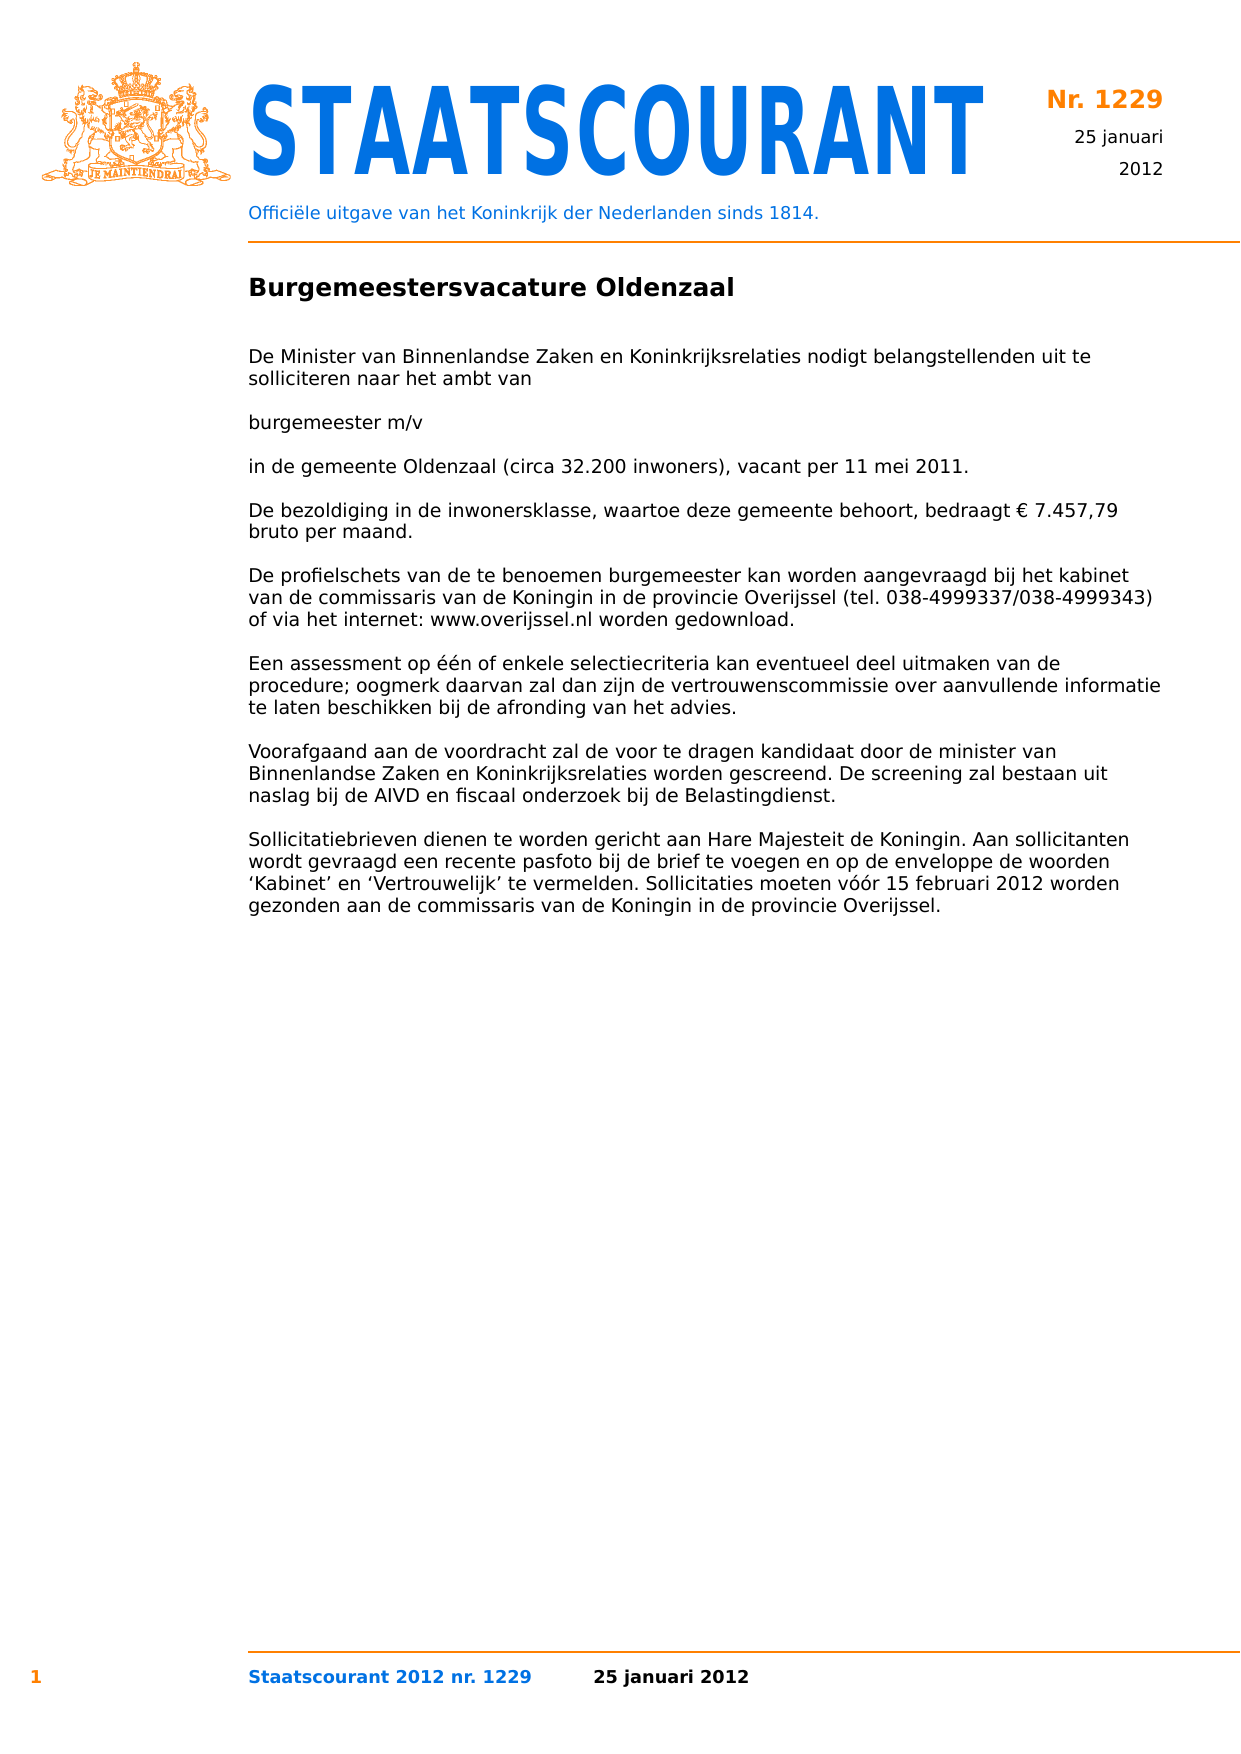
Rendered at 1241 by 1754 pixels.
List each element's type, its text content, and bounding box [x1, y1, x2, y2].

text De Minister van Binnenlandse Zaken en Koninkrijksrelaties nodigt belangstellenden uit te solliciteren naar het ambt van [248, 346, 1163, 390]
text Sollicitatiebrieven dienen te worden gericht aan Hare Majesteit de Koningin. Aan sollicitanten wordt gevraagd een recente pasfoto bij de brief te voegen en op de enveloppe de woorden ‘Kabinet’ en ‘Vertrouwelijk’ te vermelden. Sollicitaties moeten vóór 15 februari 2012 worden gezonden aan de commissaris van de Koningin in de provincie Overijssel. [248, 829, 1163, 917]
text De bezoldiging in de inwonersklasse, waartoe deze gemeente behoort, bedraagt € 7.457,79 bruto per maand. [248, 499, 1163, 543]
text Voorafgaand aan de voordracht zal de voor te dragen kandidaat door de minister van Binnenlandse Zaken en Koninkrijksrelaties worden gescreend. De screening zal bestaan uit naslag bij de AIVD en fiscaal onderzoek bij de Belastingdienst. [248, 741, 1163, 807]
text De profielschets van de te benoemen burgemeester kan worden aangevraagd bij het kabinet van de commissaris van de Koningin in de provincie Overijssel (tel. 038-4999337/038-4999343) of via het internet: www.overijssel.nl worden gedownload. [248, 565, 1163, 631]
table_cell 2012 [998, 153, 1240, 203]
table_cell 25 januari [998, 121, 1240, 153]
text in de gemeente Oldenzaal (circa 32.200 inwoners), vacant per 11 mei 2011. [248, 456, 1163, 478]
text burgemeester m/v [248, 412, 1163, 434]
table_header STAATSCOURANT [248, 62, 998, 203]
text Een assessment op één of enkele selectiecriteria kan eventueel deel uitmaken van de procedure; oogmerk daarvan zal dan zijn de vertrouwenscommissie over aanvullende informatie te laten beschikken bij de afronding van het advies. [248, 653, 1163, 719]
subtitle Burgemeestersvacature Oldenzaal [248, 273, 1163, 302]
table_header Nr. 1229 [998, 62, 1240, 121]
picture [41, 62, 231, 186]
table_header [25, 62, 248, 241]
table_cell Officiële uitgave van het Koninkrijk der Nederlanden sinds 1814. [248, 203, 1240, 241]
